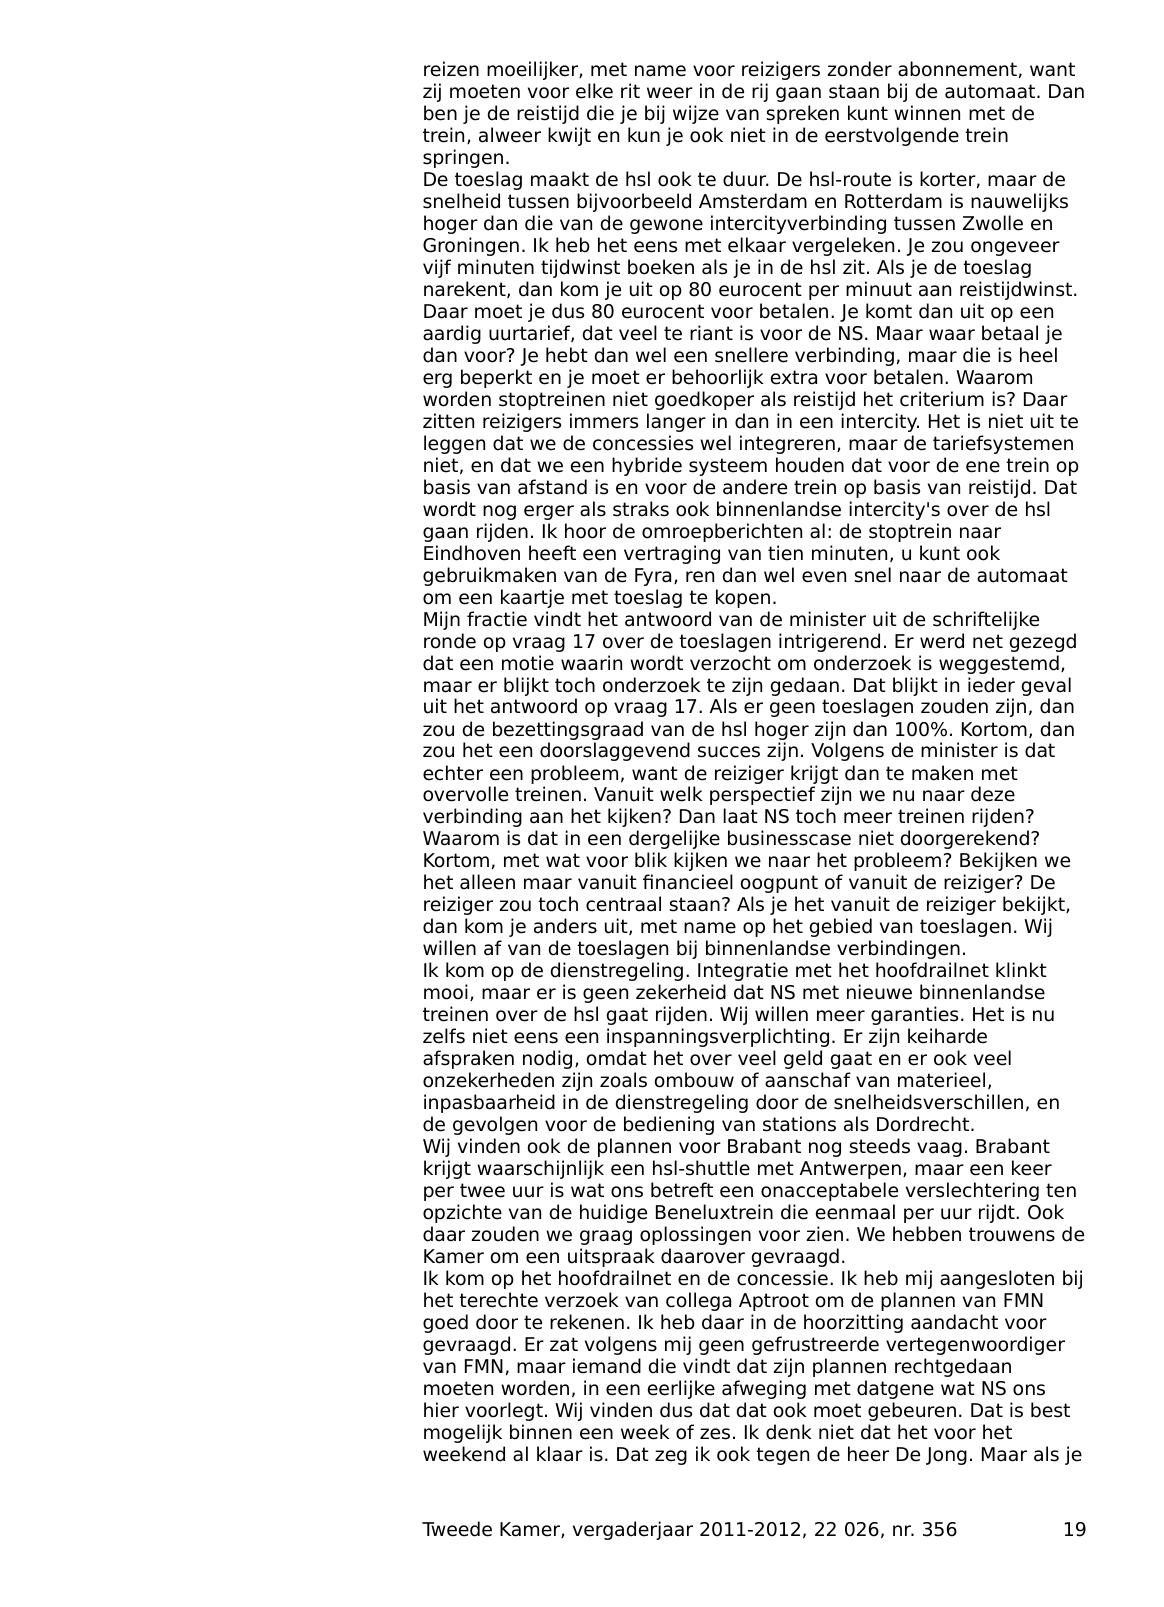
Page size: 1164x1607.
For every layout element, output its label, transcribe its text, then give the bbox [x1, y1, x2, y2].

text Ik kom op de dienstregeling. Integratie met het hoofdrailnet klinkt mooi, maar er is geen zekerheid dat NS met nieuwe binnenlandse treinen over de hsl gaat rijden. Wij willen meer garanties. Het is nu zelfs niet eens een inspanningsverplichting. Er zijn keiharde afspraken nodig, omdat het over veel geld gaat en er ook veel onzekerheden zijn zoals ombouw of aanschaf van materieel, inpasbaarheid in de dienstregeling door de snelheidsverschillen, en de gevolgen voor de bediening van stations als Dordrecht. [422, 960, 1087, 1136]
text Wij vinden ook de plannen voor Brabant nog steeds vaag. Brabant krijgt waarschijnlijk een hsl-shuttle met Antwerpen, maar een keer per twee uur is wat ons betreft een onacceptabele verslechtering ten opzichte van de huidige Beneluxtrein die eenmaal per uur rijdt. Ook daar zouden we graag oplossingen voor zien. We hebben trouwens de Kamer om een uitspraak daarover gevraagd. [422, 1136, 1087, 1268]
text reizen moeilijker, met name voor reizigers zonder abonnement, want zij moeten voor elke rit weer in de rij gaan staan bij de automaat. Dan ben je de reistijd die je bij wijze van spreken kunt winnen met de trein, alweer kwijt en kun je ook niet in de eerstvolgende trein springen. [422, 59, 1087, 169]
text Ik kom op het hoofdrailnet en de concessie. Ik heb mij aangesloten bij het terechte verzoek van collega Aptroot om de plannen van FMN goed door te rekenen. Ik heb daar in de hoorzitting aandacht voor gevraagd. Er zat volgens mij geen gefrustreerde vertegenwoordiger van FMN, maar iemand die vindt dat zijn plannen rechtgedaan moeten worden, in een eerlijke afweging met datgene wat NS ons hier voorlegt. Wij vinden dus dat dat ook moet gebeuren. Dat is best mogelijk binnen een week of zes. Ik denk niet dat het voor het weekend al klaar is. Dat zeg ik ook tegen de heer De Jong. Maar als je [422, 1268, 1087, 1466]
text De toeslag maakt de hsl ook te duur. De hsl-route is korter, maar de snelheid tussen bijvoorbeeld Amsterdam en Rotterdam is nauwelijks hoger dan die van de gewone intercityverbinding tussen Zwolle en Groningen. Ik heb het eens met elkaar vergeleken. Je zou ongeveer vijf minuten tijdwinst boeken als je in de hsl zit. Als je de toeslag narekent, dan kom je uit op 80 eurocent per minuut aan reistijdwinst. Daar moet je dus 80 eurocent voor betalen. Je komt dan uit op een aardig uurtarief, dat veel te riant is voor de NS. Maar waar betaal je dan voor? Je hebt dan wel een snellere verbinding, maar die is heel erg beperkt en je moet er behoorlijk extra voor betalen. Waarom worden stoptreinen niet goedkoper als reistijd het criterium is? Daar zitten reizigers immers langer in dan in een intercity. Het is niet uit te leggen dat we de concessies wel integreren, maar de tariefsystemen niet, en dat we een hybride systeem houden dat voor de ene trein op basis van afstand is en voor de andere trein op basis van reistijd. Dat wordt nog erger als straks ook binnenlandse intercity's over de hsl gaan rijden. Ik hoor de omroepberichten al: de stoptrein naar Eindhoven heeft een vertraging van tien minuten, u kunt ook gebruikmaken van de Fyra, ren dan wel even snel naar de automaat om een kaartje met toeslag te kopen. [422, 169, 1087, 608]
text Mijn fractie vindt het antwoord van de minister uit de schriftelijke ronde op vraag 17 over de toeslagen intrigerend. Er werd net gezegd dat een motie waarin wordt verzocht om onderzoek is weggestemd, maar er blijkt toch onderzoek te zijn gedaan. Dat blijkt in ieder geval uit het antwoord op vraag 17. Als er geen toeslagen zouden zijn, dan zou de bezettingsgraad van de hsl hoger zijn dan 100%. Kortom, dan zou het een doorslaggevend succes zijn. Volgens de minister is dat echter een probleem, want de reiziger krijgt dan te maken met overvolle treinen. Vanuit welk perspectief zijn we nu naar deze verbinding aan het kijken? Dan laat NS toch meer treinen rijden? Waarom is dat in een dergelijke businesscase niet doorgerekend? Kortom, met wat voor blik kijken we naar het probleem? Bekijken we het alleen maar vanuit financieel oogpunt of vanuit de reiziger? De reiziger zou toch centraal staan? Als je het vanuit de reiziger bekijkt, dan kom je anders uit, met name op het gebied van toeslagen. Wij willen af van de toeslagen bij binnenlandse verbindingen. [422, 608, 1087, 960]
